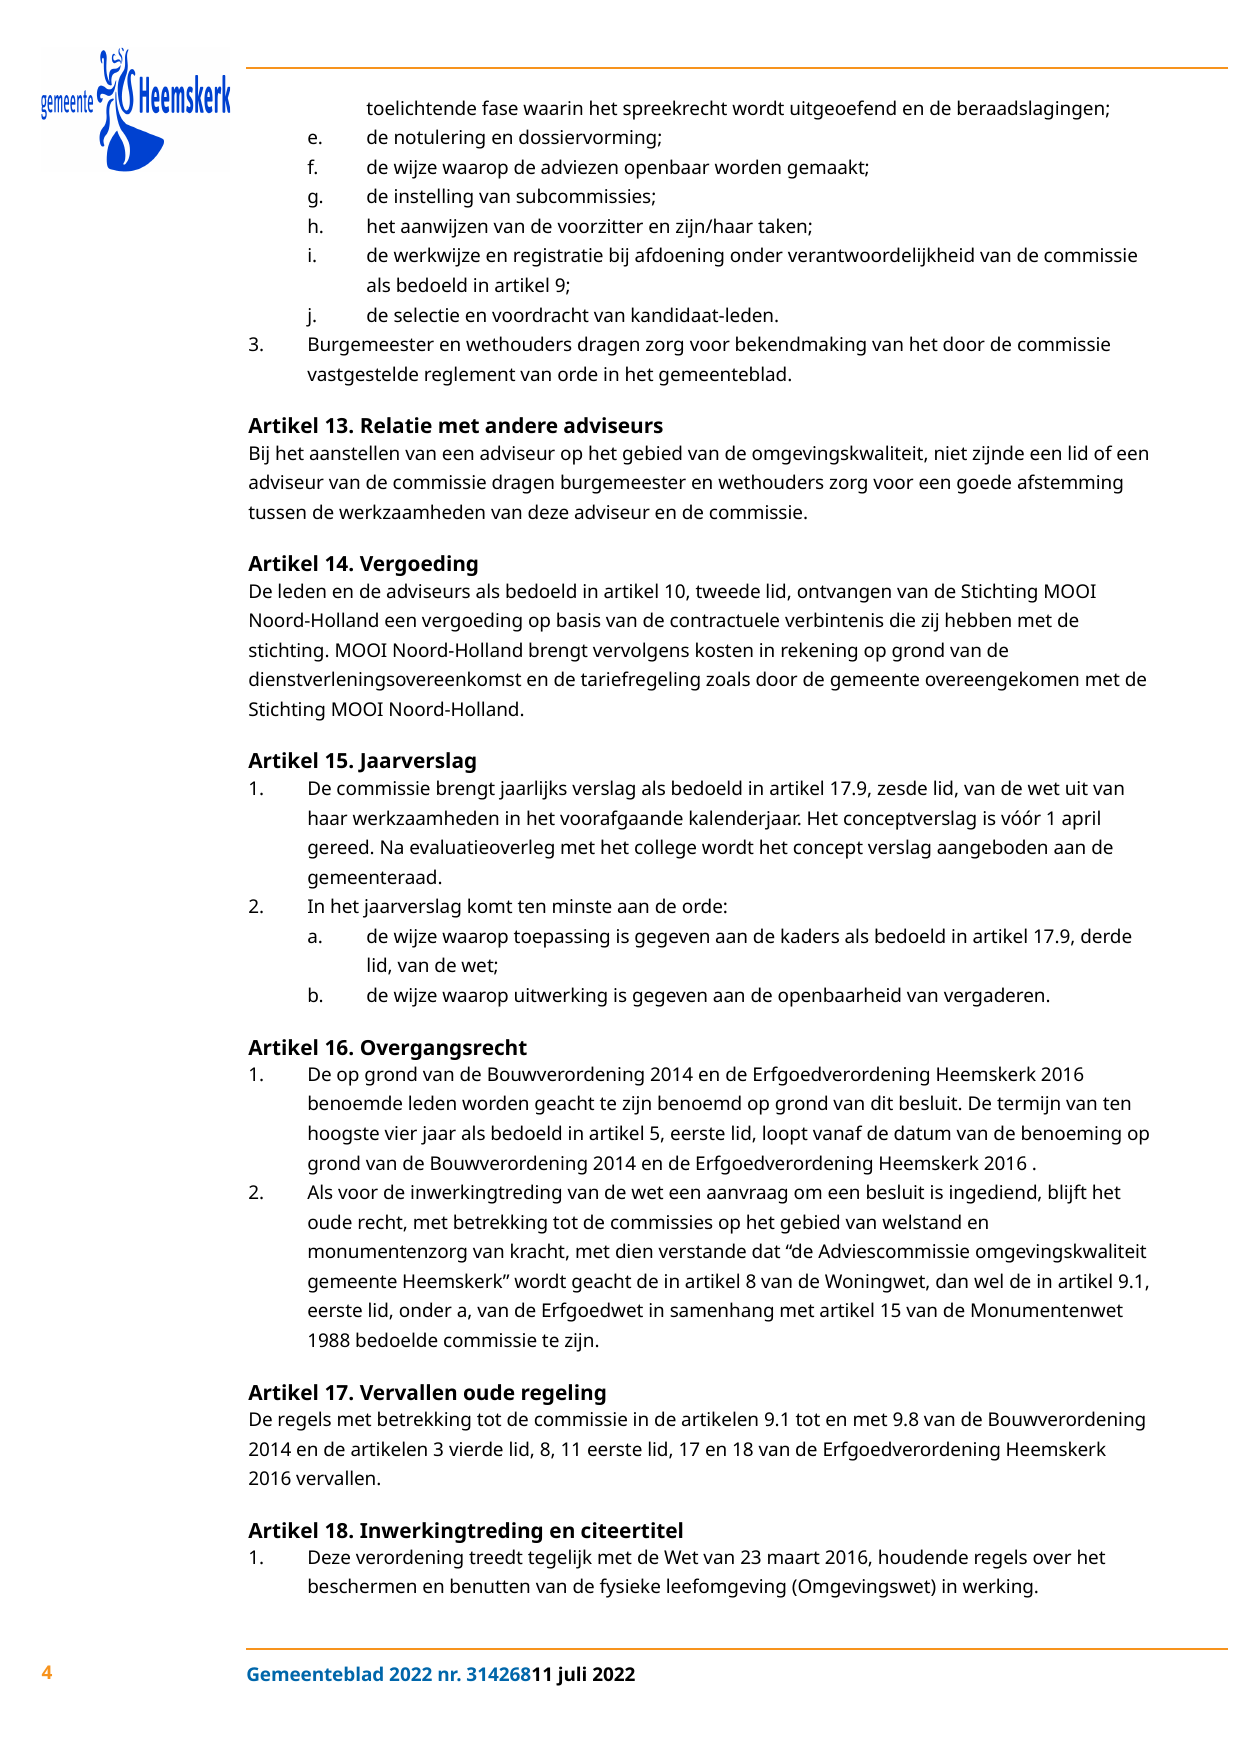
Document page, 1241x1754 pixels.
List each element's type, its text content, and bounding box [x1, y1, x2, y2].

list de wijze waarop uitwerking is gegeven aan de openbaarheid van vergaderen. [307, 982, 1152, 1008]
list de selectie en voordracht van kandidaat-leden. [307, 302, 1152, 328]
list de wijze waarop de adviezen openbaar worden gemaakt; [307, 154, 1152, 180]
list Burgemeester en wethouders dragen zorg voor bekendmaking van het door de commissie vastgestelde reglement van orde in het gemeenteblad. [248, 331, 1152, 387]
list toelichtende fase waarin het spreekrecht wordt uitgeoefend en de beraadslagingen; [307, 95, 1152, 121]
list De commissie brengt jaarlijks verslag als bedoeld in artikel 17.9, zesde lid, van de wet uit van haar werkzaamheden in het voorafgaande kalenderjaar. Het conceptverslag is vóór 1 april gereed. Na evaluatieoverleg met het college wordt het concept verslag aangeboden aan de gemeenteraad. [248, 775, 1152, 889]
list de notulering en dossiervorming; [307, 124, 1152, 150]
text Artikel 16. Overgangsrecht [248, 1033, 1152, 1061]
list Deze verordening treedt tegelijk met de Wet van 23 maart 2016, houdende regels over het beschermen en benutten van de fysieke leefomgeving (Omgevingswet) in werking. [248, 1544, 1152, 1599]
text Artikel 13. Relatie met andere adviseurs [248, 411, 1152, 440]
list de wijze waarop toepassing is gegeven aan de kaders als bedoeld in artikel 17.9, derde lid, van de wet; [307, 923, 1152, 978]
text Artikel 14. Vergoeding [248, 549, 1152, 578]
list het aanwijzen van de voorzitter en zijn/haar taken; [307, 213, 1152, 239]
list de werkwijze en registratie bij afdoening onder verantwoordelijkheid van de commissie als bedoeld in artikel 9; [307, 243, 1152, 298]
picture [41, 47, 231, 172]
text Artikel 18. Inwerkingtreding en citeertitel [248, 1516, 1152, 1544]
list Als voor de inwerkingtreding van de wet een aanvraag om een besluit is ingediend, blijft het oude recht, met betrekking tot de commissies op het gebied van welstand en monumentenzorg van kracht, met dien verstande dat “de Adviescommissie omgevingskwaliteit gemeente Heemskerk” wordt geacht de in artikel 8 van de Woningwet, dan wel de in artikel 9.1, eerste lid, onder a, van de Erfgoedwet in samenhang met artikel 15 van de Monumentenwet 1988 bedoelde commissie te zijn. [248, 1179, 1152, 1353]
text Artikel 17. Vervallen oude regeling [248, 1378, 1152, 1406]
text Artikel 15. Jaarverslag [248, 747, 1152, 775]
text De leden en de adviseurs als bedoeld in artikel 10, tweede lid, ontvangen van de Stichting MOOI Noord-Holland een vergoeding op basis van de contractuele verbintenis die zij hebben met de stichting. MOOI Noord-Holland brengt vervolgens kosten in rekening op grond van de dienstverleningsovereenkomst en de tariefregeling zoals door de gemeente overeengekomen met de Stichting MOOI Noord-Holland. [248, 578, 1152, 722]
list de instelling van subcommissies; [307, 183, 1152, 209]
list De op grond van de Bouwverordening 2014 en de Erfgoedverordening Heemskerk 2016 benoemde leden worden geacht te zijn benoemd op grond van dit besluit. De termijn van ten hoogste vier jaar als bedoeld in artikel 5, eerste lid, loopt vanaf de datum van de benoeming op grond van de Bouwverordening 2014 en de Erfgoedverordening Heemskerk 2016 . [248, 1061, 1152, 1176]
text Bij het aanstellen van een adviseur op het gebied van de omgevingskwaliteit, niet zijnde een lid of een adviseur van de commissie dragen burgemeester en wethouders zorg voor een goede afstemming tussen de werkzaamheden van deze adviseur en de commissie. [248, 440, 1152, 525]
list In het jaarverslag komt ten minste aan de orde: [248, 893, 1152, 919]
text De regels met betrekking tot de commissie in de artikelen 9.1 tot en met 9.8 van de Bouwverordening 2014 en de artikelen 3 vierde lid, 8, 11 eerste lid, 17 en 18 van de Erfgoedverordening Heemskerk 2016 vervallen. [248, 1406, 1152, 1491]
